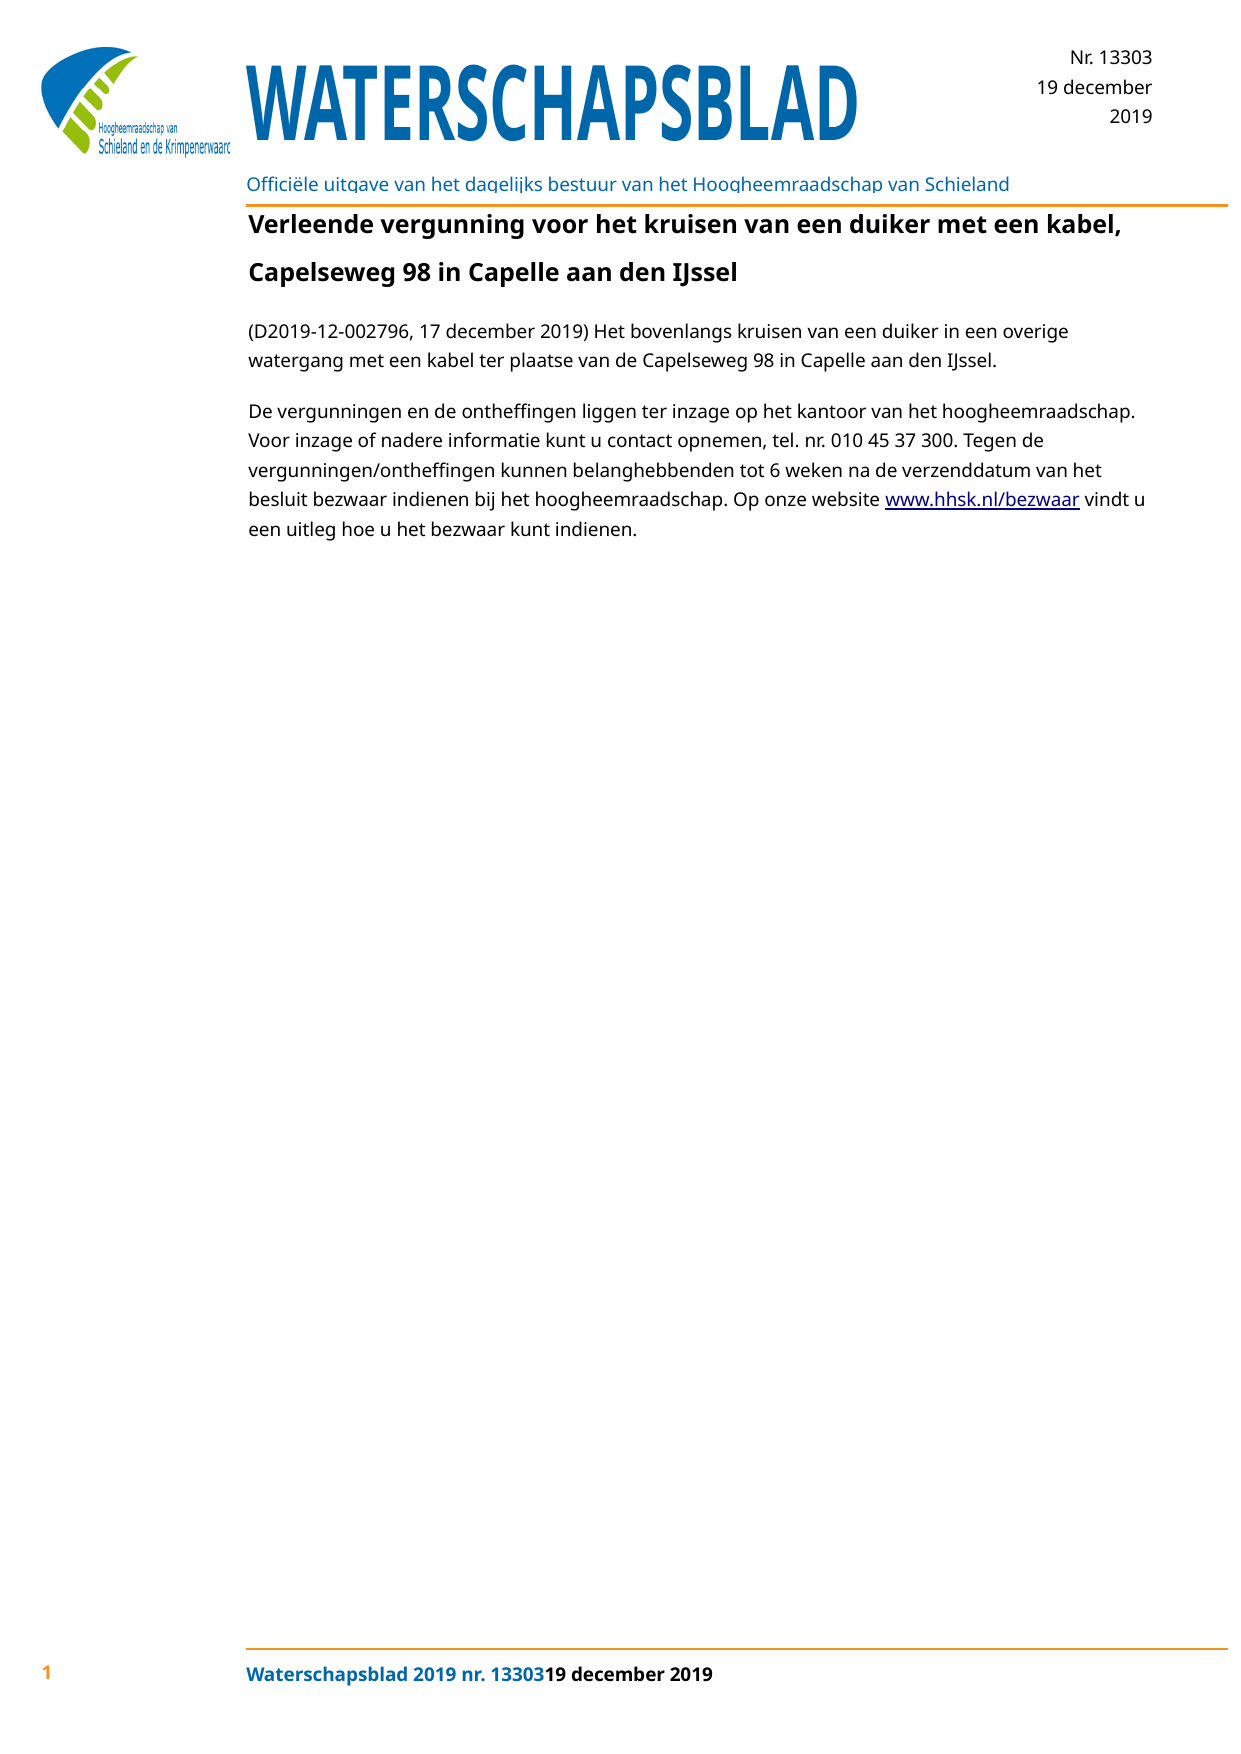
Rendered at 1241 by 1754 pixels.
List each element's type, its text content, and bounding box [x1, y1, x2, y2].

picture [41, 47, 231, 172]
text Verleende vergunning voor het kruisen van een duiker met een kabel, Capelseweg 98 in Capelle aan den IJssel [248, 207, 1152, 288]
text (D2019-12-002796, 17 december 2019) Het bovenlangs kruisen van een duiker in een overige watergang met een kabel ter plaatse van de Capelseweg 98 in Capelle aan den IJssel. [248, 318, 1152, 373]
text De vergunningen en de ontheffingen liggen ter inzage op het kantoor van het hoogheemraadschap. Voor inzage of nadere informatie kunt u contact opnemen, tel. nr. 010 45 37 300. Tegen de vergunningen/ontheffingen kunnen belanghebbenden tot 6 weken na de verzenddatum van het besluit bezwaar indienen bij het hoogheemraadschap. Op onze website www.hhsk.nl/bezwaar vindt u een uitleg hoe u het bezwaar kunt indienen. [248, 398, 1152, 542]
